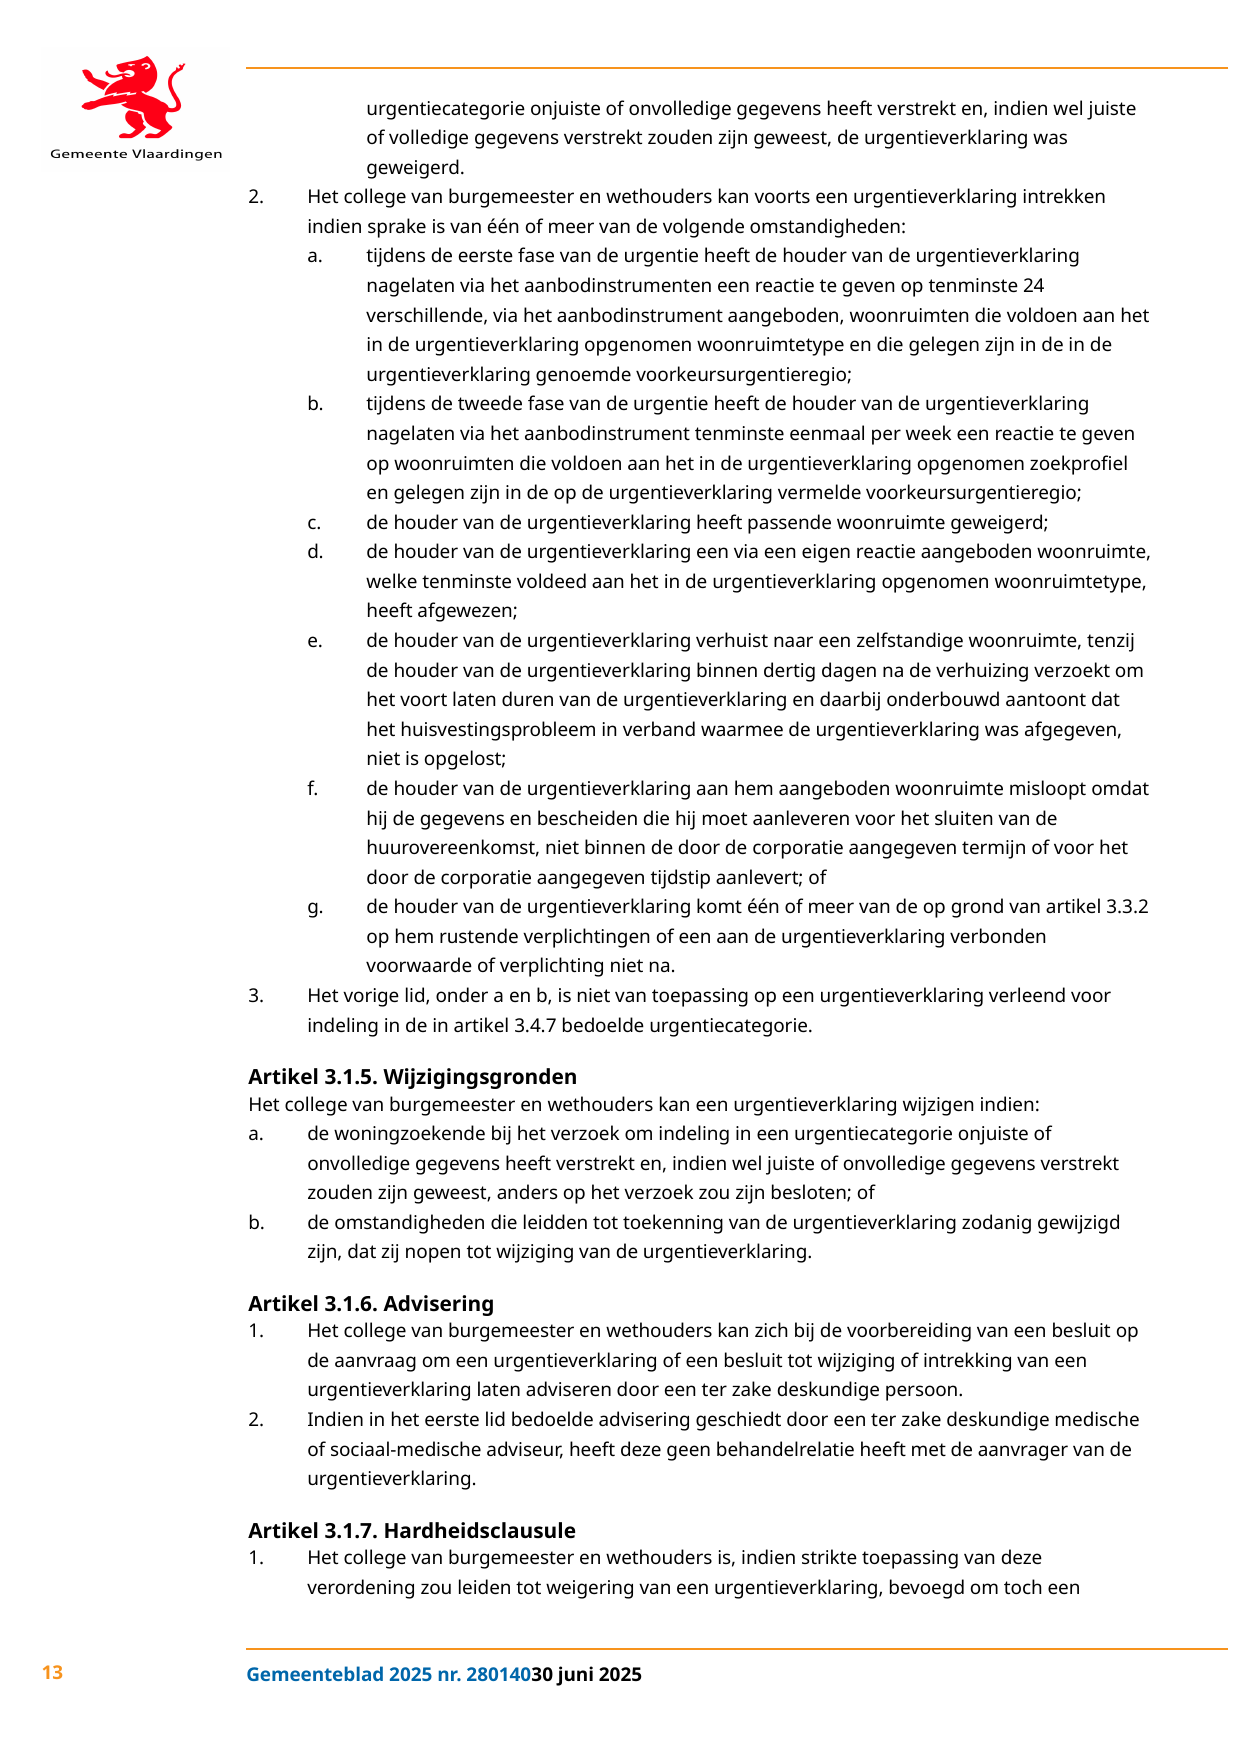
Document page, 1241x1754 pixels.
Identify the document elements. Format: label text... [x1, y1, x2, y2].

list Het college van burgemeester en wethouders is, indien strikte toepassing van deze verordening zou leiden tot weigering van een urgentieverklaring, bevoegd om toch een [248, 1544, 1152, 1599]
list de omstandigheden die leidden tot toekenning van de urgentieverklaring zodanig gewijzigd zijn, dat zij nopen tot wijziging van de urgentieverklaring. [248, 1209, 1152, 1264]
list Indien in het eerste lid bedoelde advisering geschiedt door een ter zake deskundige medische of sociaal-medische adviseur, heeft deze geen behandelrelatie heeft met de aanvrager van de urgentieverklaring. [248, 1406, 1152, 1491]
list de houder van de urgentieverklaring aan hem aangeboden woonruimte misloopt omdat hij de gegevens en bescheiden die hij moet aanleveren voor het sluiten van de huurovereenkomst, niet binnen de door de corporatie aangegeven termijn of voor het door de corporatie aangegeven tijdstip aanlevert; of [307, 775, 1152, 890]
picture [41, 47, 231, 172]
text Artikel 3.1.6. Advisering [248, 1289, 1152, 1317]
list de houder van de urgentieverklaring heeft passende woonruimte geweigerd; [307, 509, 1152, 535]
list de woningzoekende bij het verzoek om indeling in een urgentiecategorie onjuiste of onvolledige gegevens heeft verstrekt en, indien wel juiste of onvolledige gegevens verstrekt zouden zijn geweest, anders op het verzoek zou zijn besloten; of [248, 1120, 1152, 1205]
text Artikel 3.1.5. Wijzigingsgronden [248, 1062, 1152, 1091]
list de houder van de urgentieverklaring een via een eigen reactie aangeboden woonruimte, welke tenminste voldeed aan het in de urgentieverklaring opgenomen woonruimtetype, heeft afgewezen; [307, 538, 1152, 623]
list urgentiecategorie onjuiste of onvolledige gegevens heeft verstrekt en, indien wel juiste of volledige gegevens verstrekt zouden zijn geweest, de urgentieverklaring was geweigerd. [307, 95, 1152, 180]
list tijdens de tweede fase van de urgentie heeft de houder van de urgentieverklaring nagelaten via het aanbodinstrument tenminste eenmaal per week een reactie te geven op woonruimten die voldoen aan het in de urgentieverklaring opgenomen zoekprofiel en gelegen zijn in de op de urgentieverklaring vermelde voorkeursurgentieregio; [307, 391, 1152, 505]
list tijdens de eerste fase van de urgentie heeft de houder van de urgentieverklaring nagelaten via het aanbodinstrumenten een reactie te geven op tenminste 24 verschillende, via het aanbodinstrument aangeboden, woonruimten die voldoen aan het in de urgentieverklaring opgenomen woonruimtetype en die gelegen zijn in de in de urgentieverklaring genoemde voorkeursurgentieregio; [307, 243, 1152, 387]
list Het vorige lid, onder a en b, is niet van toepassing op een urgentieverklaring verleend voor indeling in de in artikel 3.4.7 bedoelde urgentiecategorie. [248, 982, 1152, 1038]
list Het college van burgemeester en wethouders kan voorts een urgentieverklaring intrekken indien sprake is van één of meer van de volgende omstandigheden: [248, 183, 1152, 239]
list Het college van burgemeester en wethouders kan zich bij de voorbereiding van een besluit op de aanvraag om een urgentieverklaring of een besluit tot wijziging of intrekking van een urgentieverklaring laten adviseren door een ter zake deskundige persoon. [248, 1317, 1152, 1402]
text Artikel 3.1.7. Hardheidsclausule [248, 1516, 1152, 1544]
list de houder van de urgentieverklaring verhuist naar een zelfstandige woonruimte, tenzij de houder van de urgentieverklaring binnen dertig dagen na de verhuizing verzoekt om het voort laten duren van de urgentieverklaring en daarbij onderbouwd aantoont dat het huisvestingsprobleem in verband waarmee de urgentieverklaring was afgegeven, niet is opgelost; [307, 627, 1152, 771]
list de houder van de urgentieverklaring komt één of meer van de op grond van artikel 3.3.2 op hem rustende verplichtingen of een aan de urgentieverklaring verbonden voorwaarde of verplichting niet na. [307, 893, 1152, 978]
text Het college van burgemeester en wethouders kan een urgentieverklaring wijzigen indien: [248, 1091, 1152, 1116]
